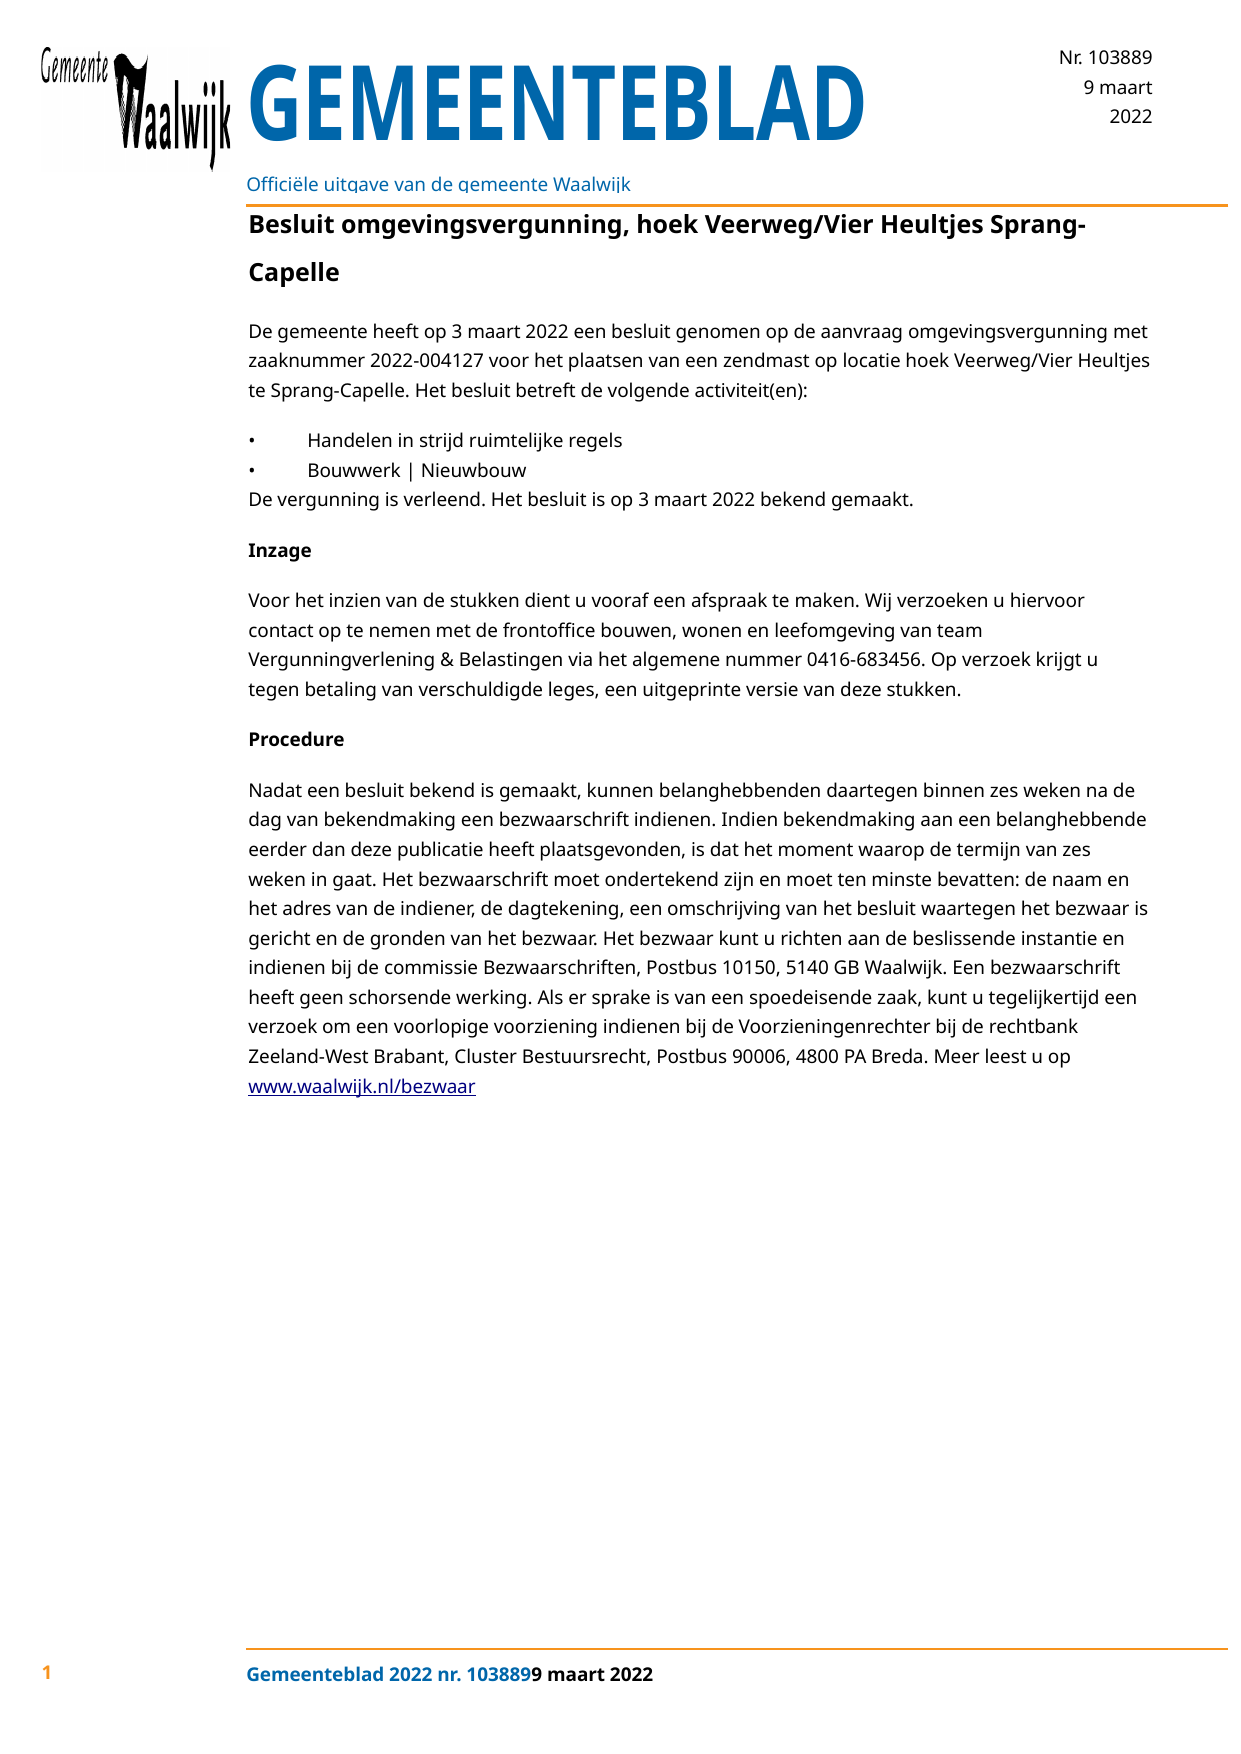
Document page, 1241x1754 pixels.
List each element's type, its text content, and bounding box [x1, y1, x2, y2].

text Voor het inzien van de stukken dient u vooraf een afspraak te maken. Wij verzoeken u hiervoor contact op te nemen met de frontoffice bouwen, wonen en leefomgeving van team Vergunningverlening & Belastingen via het algemene nummer 0416-683456. Op verzoek krijgt u tegen betaling van verschuldigde leges, een uitgeprinte versie van deze stukken. [248, 587, 1152, 702]
text Inzage [248, 537, 1152, 563]
text Besluit omgevingsvergunning, hoek Veerweg/Vier Heultjes Sprang-Capelle [248, 207, 1152, 288]
list Handelen in strijd ruimtelijke regels [248, 427, 1152, 453]
picture [41, 47, 231, 172]
text Nadat een besluit bekend is gemaakt, kunnen belanghebbenden daartegen binnen zes weken na de dag van bekendmaking een bezwaarschrift indienen. Indien bekendmaking aan een belanghebbende eerder dan deze publicatie heeft plaatsgevonden, is dat het moment waarop de termijn van zes weken in gaat. Het bezwaarschrift moet ondertekend zijn en moet ten minste bevatten: de naam en het adres van de indiener, de dagtekening, een omschrijving van het besluit waartegen het bezwaar is gericht en de gronden van het bezwaar. Het bezwaar kunt u richten aan de beslissende instantie en indienen bij de commissie Bezwaarschriften, Postbus 10150, 5140 GB Waalwijk. Een bezwaarschrift heeft geen schorsende werking. Als er sprake is van een spoedeisende zaak, kunt u tegelijkertijd een verzoek om een voorlopige voorziening indienen bij de Voorzieningenrechter bij de rechtbank Zeeland-West Brabant, Cluster Bestuursrecht, Postbus 90006, 4800 PA Breda. Meer leest u op www.waalwijk.nl/bezwaar [248, 777, 1152, 1099]
text De gemeente heeft op 3 maart 2022 een besluit genomen op de aanvraag omgevingsvergunning met zaaknummer 2022-004127 voor het plaatsen van een zendmast op locatie hoek Veerweg/Vier Heultjes te Sprang-Capelle. Het besluit betreft de volgende activiteit(en): [248, 318, 1152, 403]
list Bouwwerk | Nieuwbouw [248, 457, 1152, 483]
text Procedure [248, 727, 1152, 752]
text De vergunning is verleend. Het besluit is op 3 maart 2022 bekend gemaakt. [248, 487, 1152, 512]
